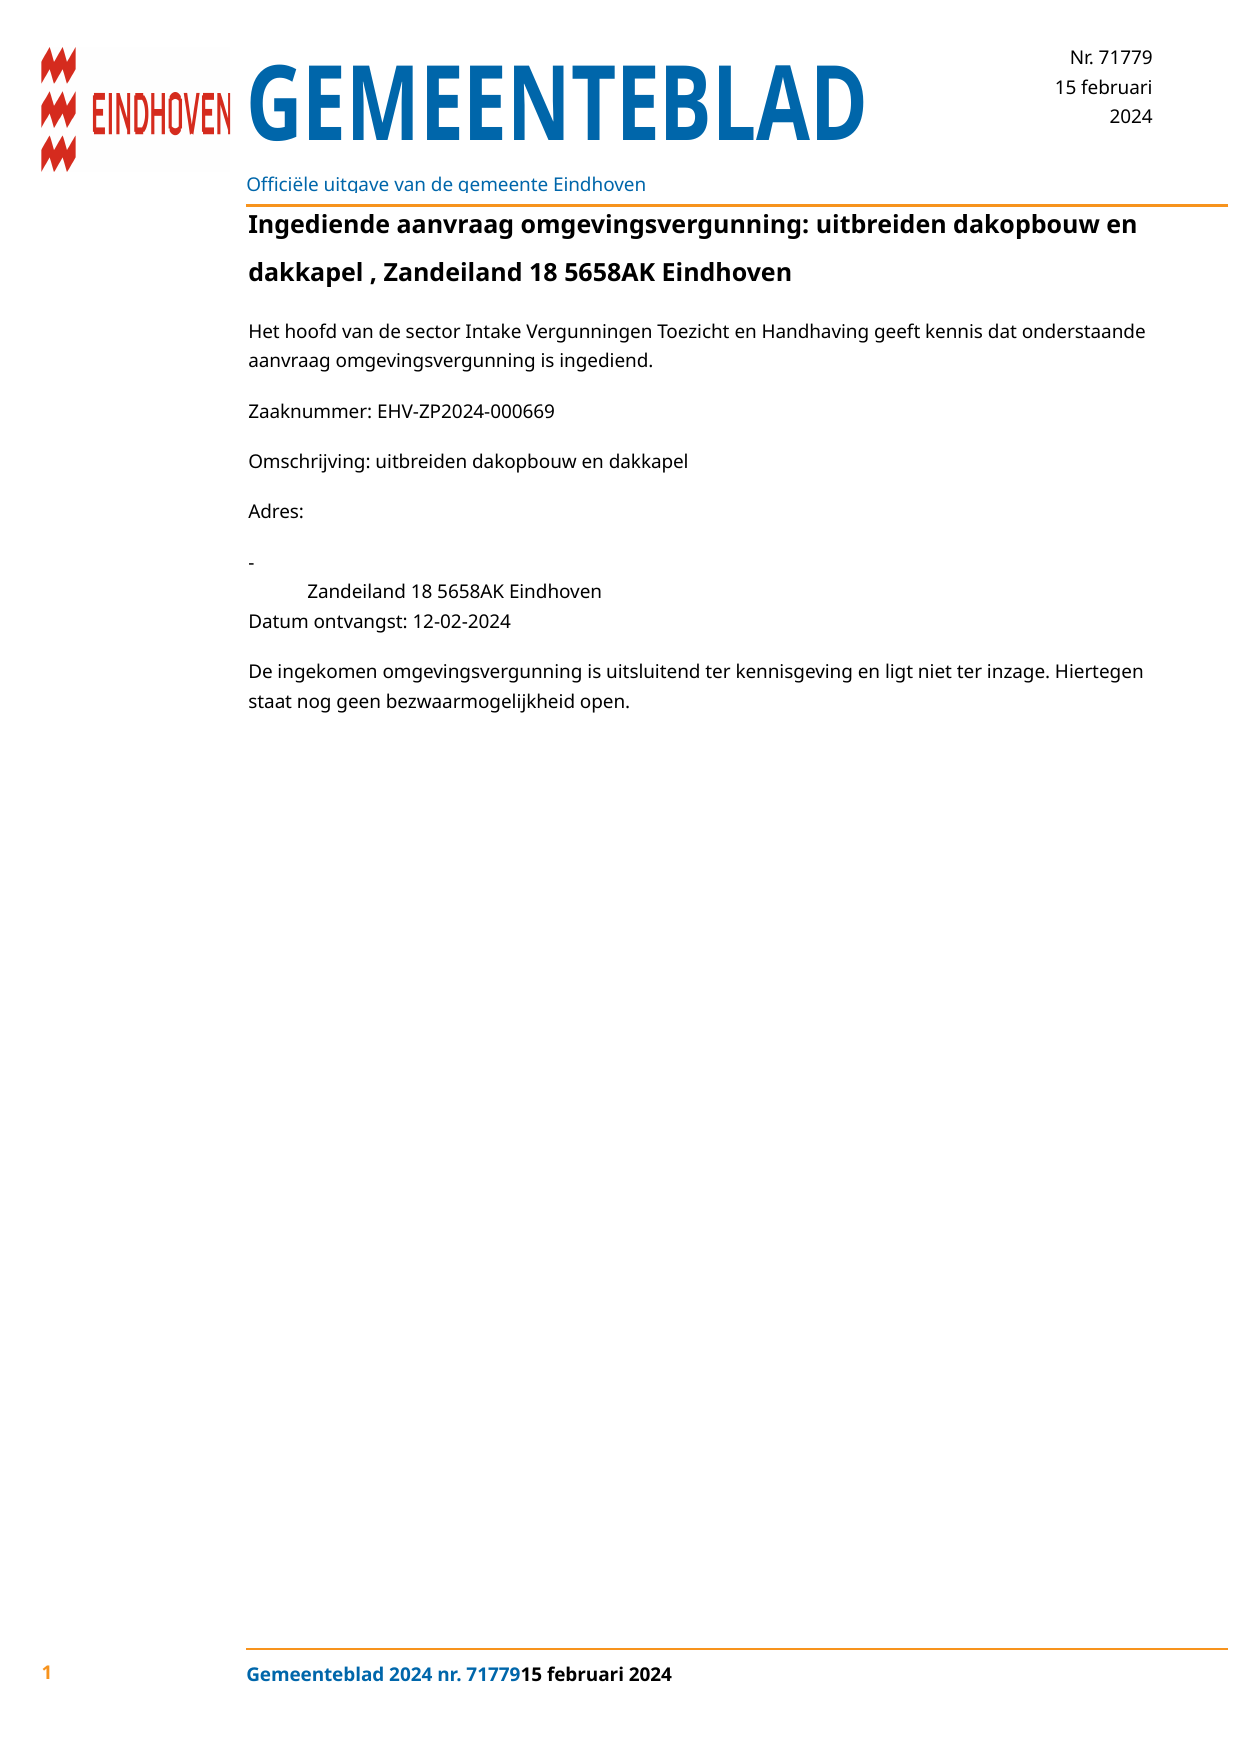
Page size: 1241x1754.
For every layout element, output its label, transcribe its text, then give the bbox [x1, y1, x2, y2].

list Zandeiland 18 5658AK Eindhoven [248, 579, 1152, 604]
picture [41, 47, 231, 172]
text Zaaknummer: EHV-ZP2024-000669 [248, 398, 1152, 424]
text De ingekomen omgevingsvergunning is uitsluitend ter kennisgeving en ligt niet ter inzage. Hiertegen staat nog geen bezwaarmogelijkheid open. [248, 659, 1152, 714]
text Adres: [248, 499, 1152, 524]
text Ingediende aanvraag omgevingsvergunning: uitbreiden dakopbouw en dakkapel , Zandeiland 18 5658AK Eindhoven [248, 207, 1152, 288]
text Datum ontvangst: 12-02-2024 [248, 608, 1152, 634]
text Het hoofd van de sector Intake Vergunningen Toezicht en Handhaving geeft kennis dat onderstaande aanvraag omgevingsvergunning is ingediend. [248, 318, 1152, 373]
text Omschrijving: uitbreiden dakopbouw en dakkapel [248, 448, 1152, 474]
